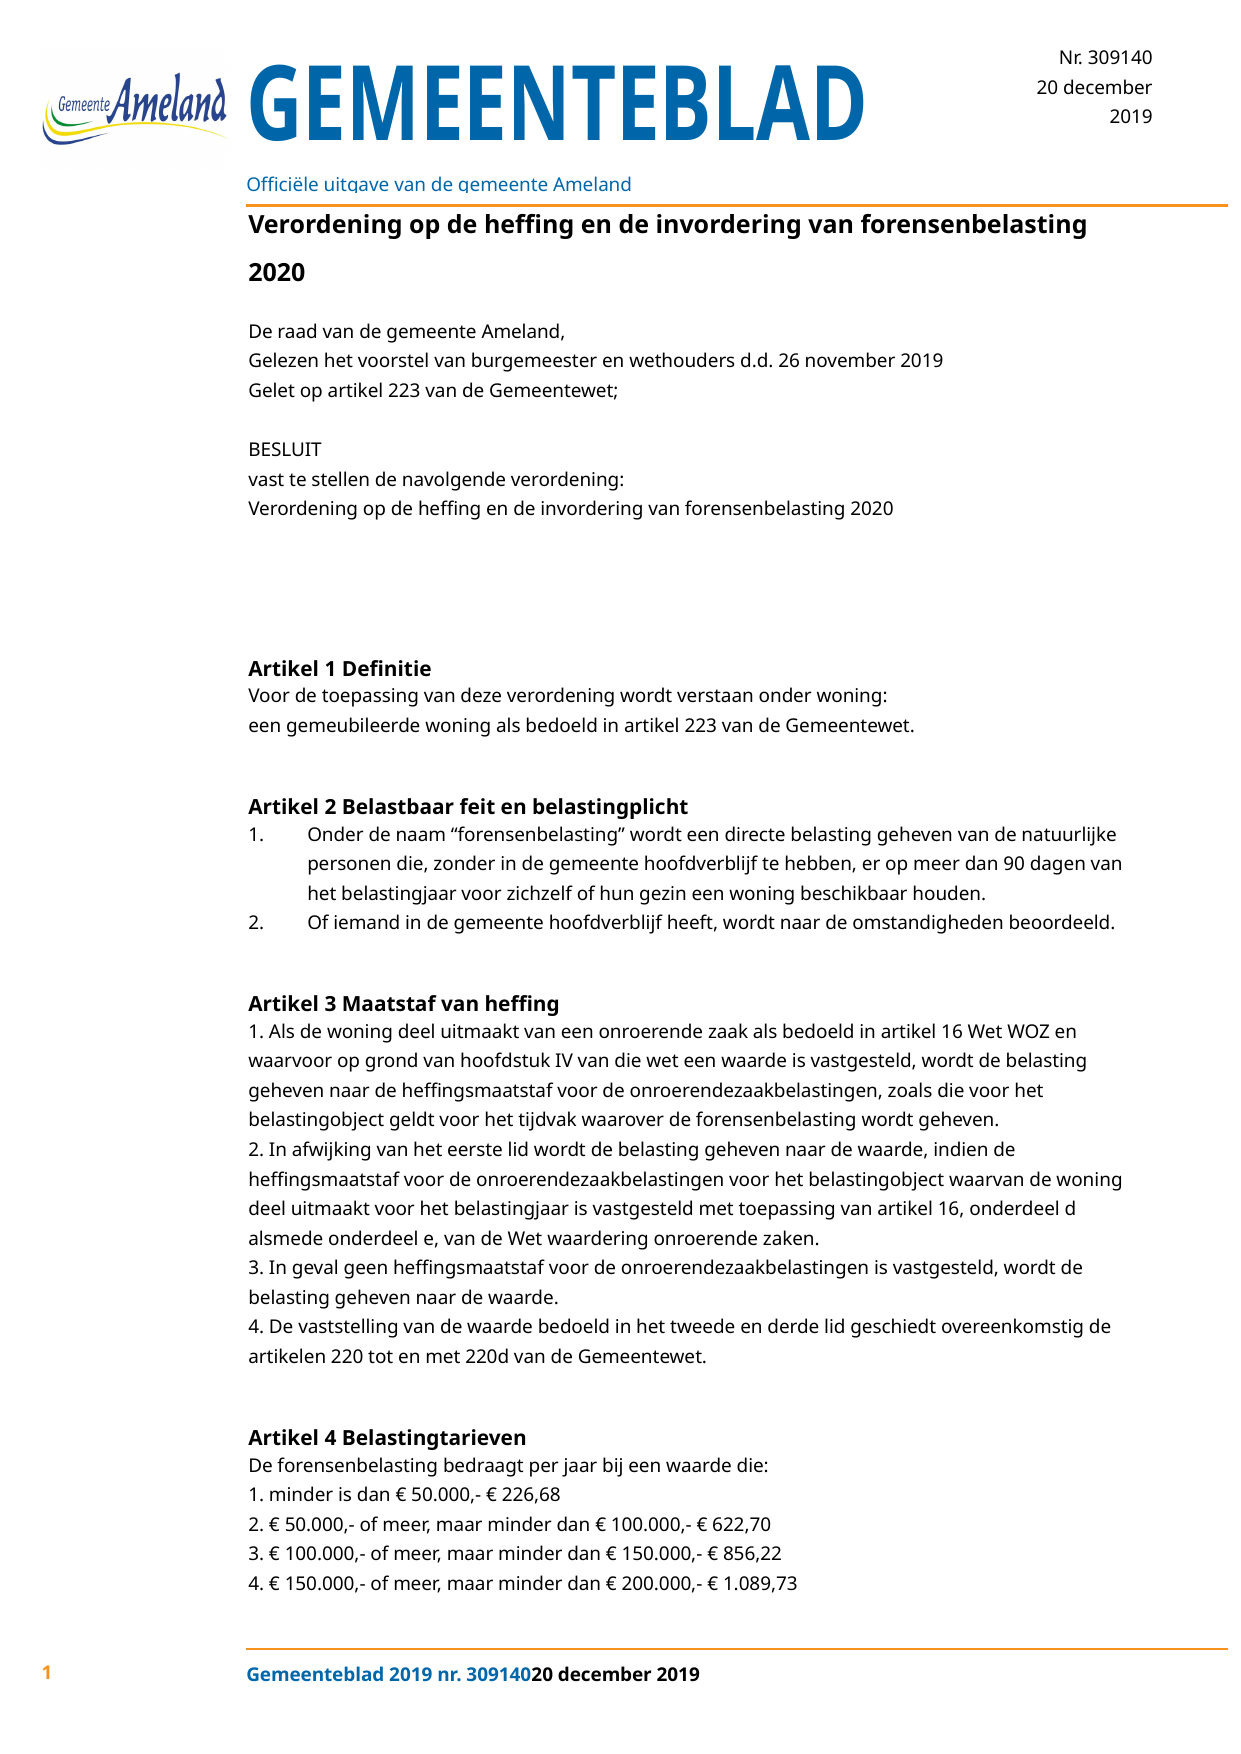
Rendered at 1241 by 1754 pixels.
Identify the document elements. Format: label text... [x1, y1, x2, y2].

picture [41, 47, 231, 172]
text 3. In geval geen heffingsmaatstaf voor de onroerendezaakbelastingen is vastgesteld, wordt de belasting geheven naar de waarde. [248, 1254, 1152, 1310]
text 3. € 100.000,- of meer, maar minder dan € 150.000,- € 856,22 [248, 1541, 1152, 1566]
text 2. € 50.000,- of meer, maar minder dan € 100.000,- € 622,70 [248, 1511, 1152, 1537]
list Onder de naam “forensenbelasting” wordt een directe belasting geheven van de natuurlijke personen die, zonder in de gemeente hoofdverblijf te hebben, er op meer dan 90 dagen van het belastingjaar voor zichzelf of hun gezin een woning beschikbaar houden. [248, 821, 1152, 906]
text 2. In afwijking van het eerste lid wordt de belasting geheven naar de waarde, indien de heffingsmaatstaf voor de onroerendezaakbelastingen voor het belastingobject waarvan de woning deel uitmaakt voor het belastingjaar is vastgesteld met toepassing van artikel 16, onderdeel d alsmede onderdeel e, van de Wet waardering onroerende zaken. [248, 1136, 1152, 1251]
text een gemeubileerde woning als bedoeld in artikel 223 van de Gemeentewet. [248, 712, 1152, 738]
text 1. minder is dan € 50.000,- € 226,68 [248, 1481, 1152, 1507]
text Gelet op artikel 223 van de Gemeentewet; [248, 377, 1152, 403]
text Artikel 3 Maatstaf van heffing [248, 989, 1152, 1018]
text Gelezen het voorstel van burgemeester en wethouders d.d. 26 november 2019 [248, 347, 1152, 373]
text Artikel 1 Definitie [248, 654, 1152, 683]
text De forensenbelasting bedraagt per jaar bij een waarde die: [248, 1452, 1152, 1477]
text Artikel 2 Belastbaar feit en belastingplicht [248, 792, 1152, 821]
text vast te stellen de navolgende verordening: [248, 466, 1152, 492]
text 4. De vaststelling van de waarde bedoeld in het tweede en derde lid geschiedt overeenkomstig de artikelen 220 tot en met 220d van de Gemeentewet. [248, 1314, 1152, 1369]
text 4. € 150.000,- of meer, maar minder dan € 200.000,- € 1.089,73 [248, 1570, 1152, 1596]
text Verordening op de heffing en de invordering van forensenbelasting 2020 [248, 207, 1152, 288]
text Voor de toepassing van deze verordening wordt verstaan onder woning: [248, 683, 1152, 708]
text 1. Als de woning deel uitmaakt van een onroerende zaak als bedoeld in artikel 16 Wet WOZ en waarvoor op grond van hoofdstuk IV van die wet een waarde is vastgesteld, wordt de belasting geheven naar de heffingsmaatstaf voor de onroerendezaakbelastingen, zoals die voor het belastingobject geldt voor het tijdvak waarover de forensenbelasting wordt geheven. [248, 1018, 1152, 1132]
list Of iemand in de gemeente hoofdverblijf heeft, wordt naar de omstandigheden beoordeeld. [248, 909, 1152, 935]
text Verordening op de heffing en de invordering van forensenbelasting 2020 [248, 495, 1152, 521]
text De raad van de gemeente Ameland, [248, 318, 1152, 344]
text BESLUIT [248, 436, 1152, 462]
text Artikel 4 Belastingtarieven [248, 1423, 1152, 1452]
